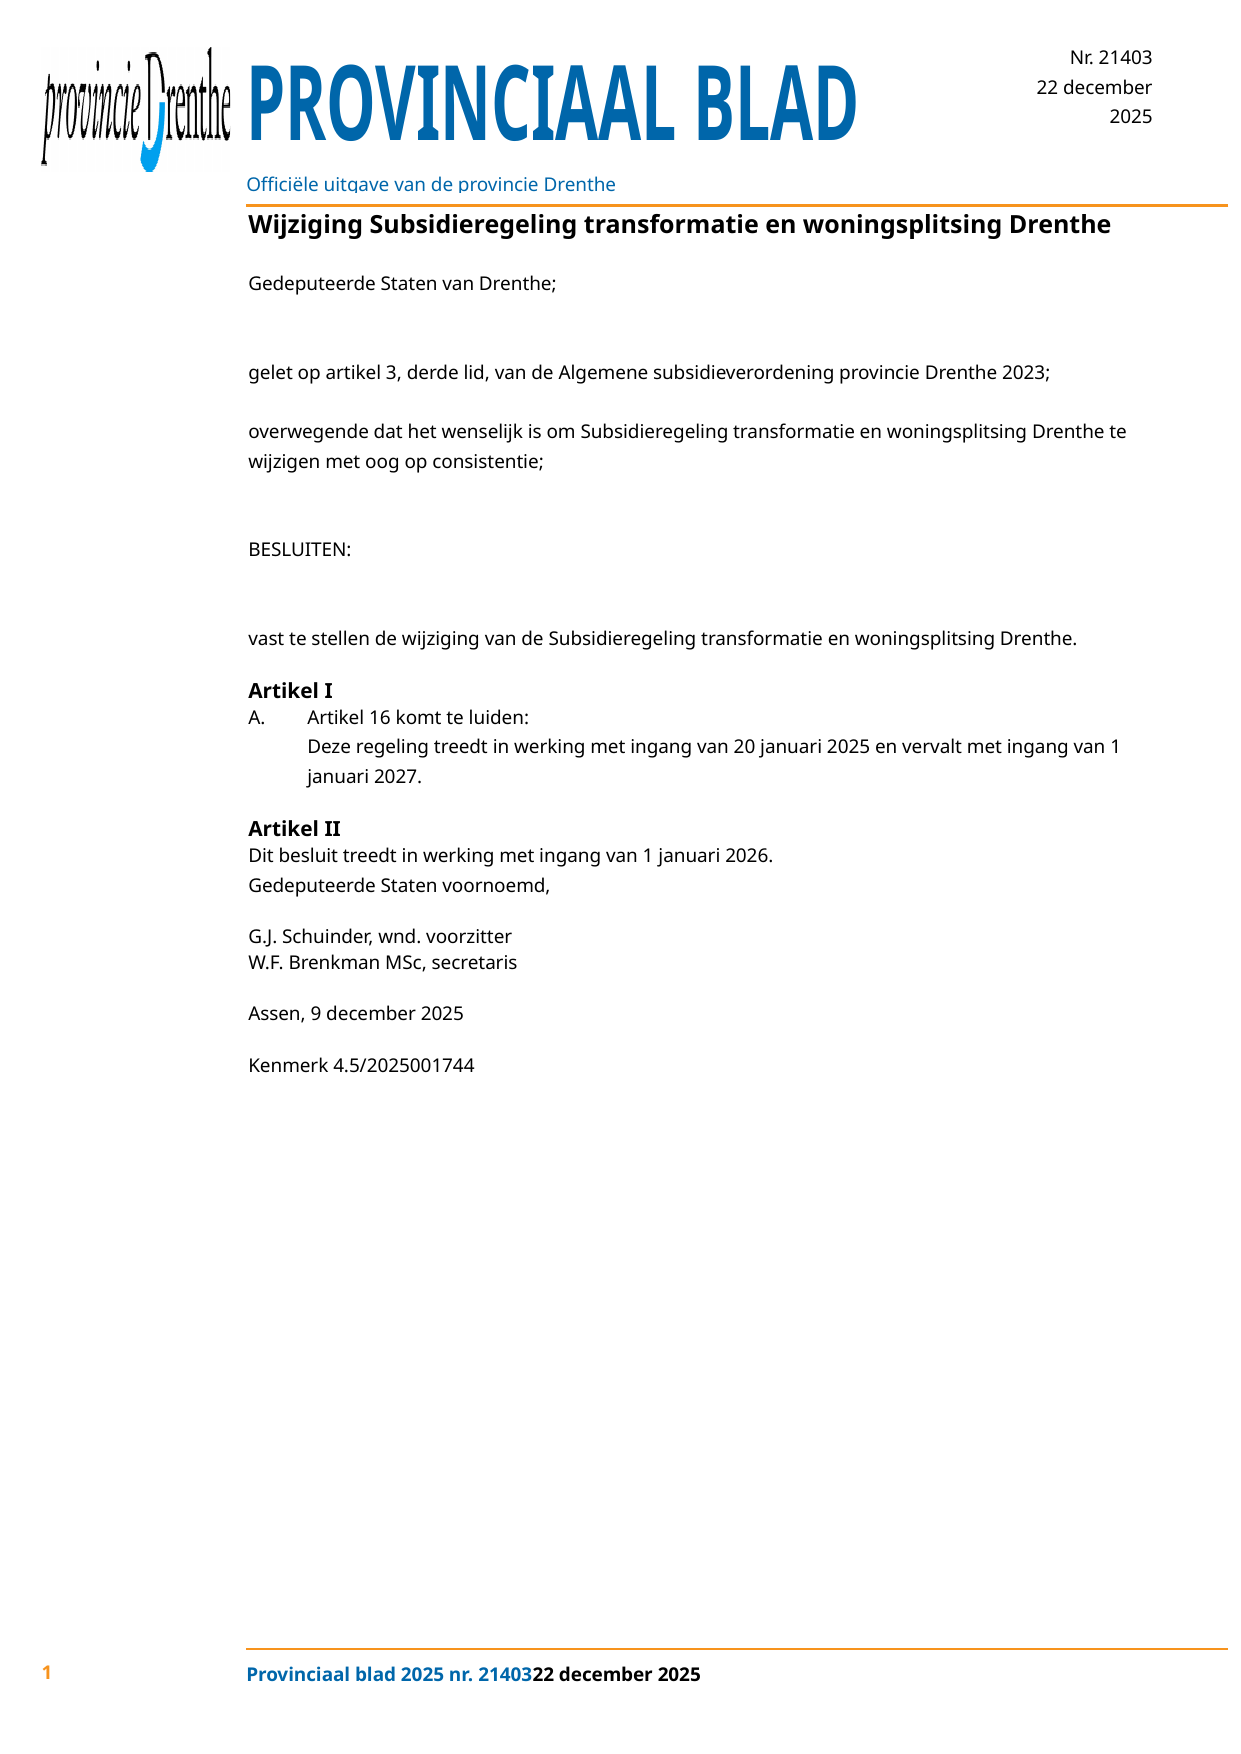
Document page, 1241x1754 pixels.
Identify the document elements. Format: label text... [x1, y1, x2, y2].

text G.J. Schuinder, wnd. voorzitter [248, 923, 1152, 949]
text Gedeputeerde Staten voornoemd, [248, 872, 1152, 897]
text BESLUITEN: [248, 537, 1152, 562]
text Gedeputeerde Staten van Drenthe; [248, 270, 1152, 296]
list Artikel 16 komt te luiden: [248, 704, 1152, 730]
text Wijziging Subsidieregeling transformatie en woningsplitsing Drenthe [248, 207, 1152, 241]
text Artikel II [248, 814, 1152, 842]
text W.F. Brenkman MSc, secretaris [248, 949, 1152, 975]
text Artikel I [248, 676, 1152, 704]
text Assen, 9 december 2025 [248, 1000, 1152, 1026]
text overwegende dat het wenselijk is om Subsidieregeling transformatie en woningsplitsing Drenthe te wijzigen met oog op consistentie; [248, 418, 1152, 473]
picture [41, 47, 231, 172]
list Deze regeling treedt in werking met ingang van 20 januari 2025 en vervalt met ingang van 1 januari 2027. [248, 734, 1152, 789]
text Kenmerk 4.5/2025001744 [248, 1052, 1152, 1078]
text Dit besluit treedt in werking met ingang van 1 januari 2026. [248, 842, 1152, 868]
text vast te stellen de wijziging van de Subsidieregeling transformatie en woningsplitsing Drenthe. [248, 625, 1152, 651]
text gelet op artikel 3, derde lid, van de Algemene subsidieverordening provincie Drenthe 2023; [248, 359, 1152, 385]
